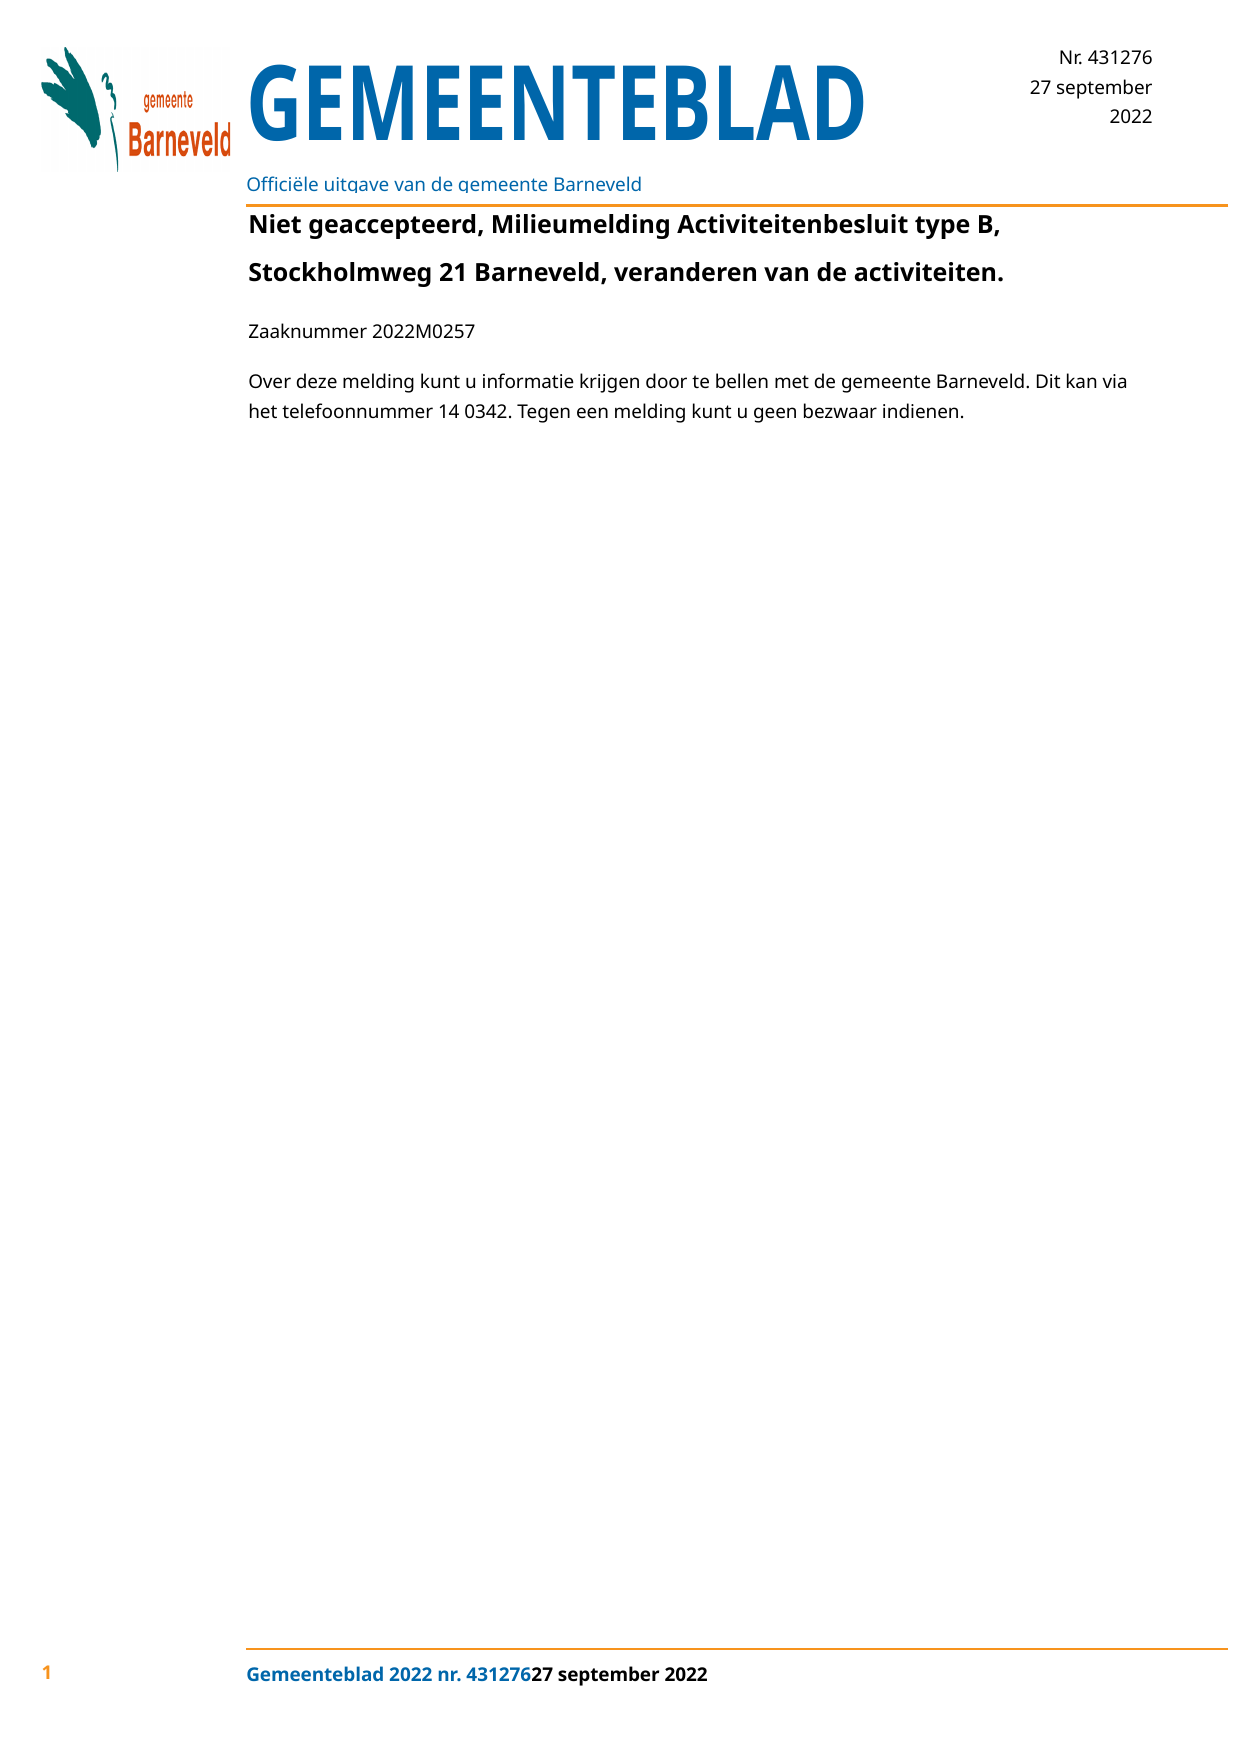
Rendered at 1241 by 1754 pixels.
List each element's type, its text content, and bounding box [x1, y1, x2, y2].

picture [41, 47, 231, 172]
text Niet geaccepteerd, Milieumelding Activiteitenbesluit type B, Stockholmweg 21 Barneveld, veranderen van de activiteiten. [248, 207, 1152, 288]
text Zaaknummer 2022M0257 [248, 318, 1152, 344]
text Over deze melding kunt u informatie krijgen door te bellen met de gemeente Barneveld. Dit kan via het telefoonnummer 14 0342. Tegen een melding kunt u geen bezwaar indienen. [248, 368, 1152, 424]
